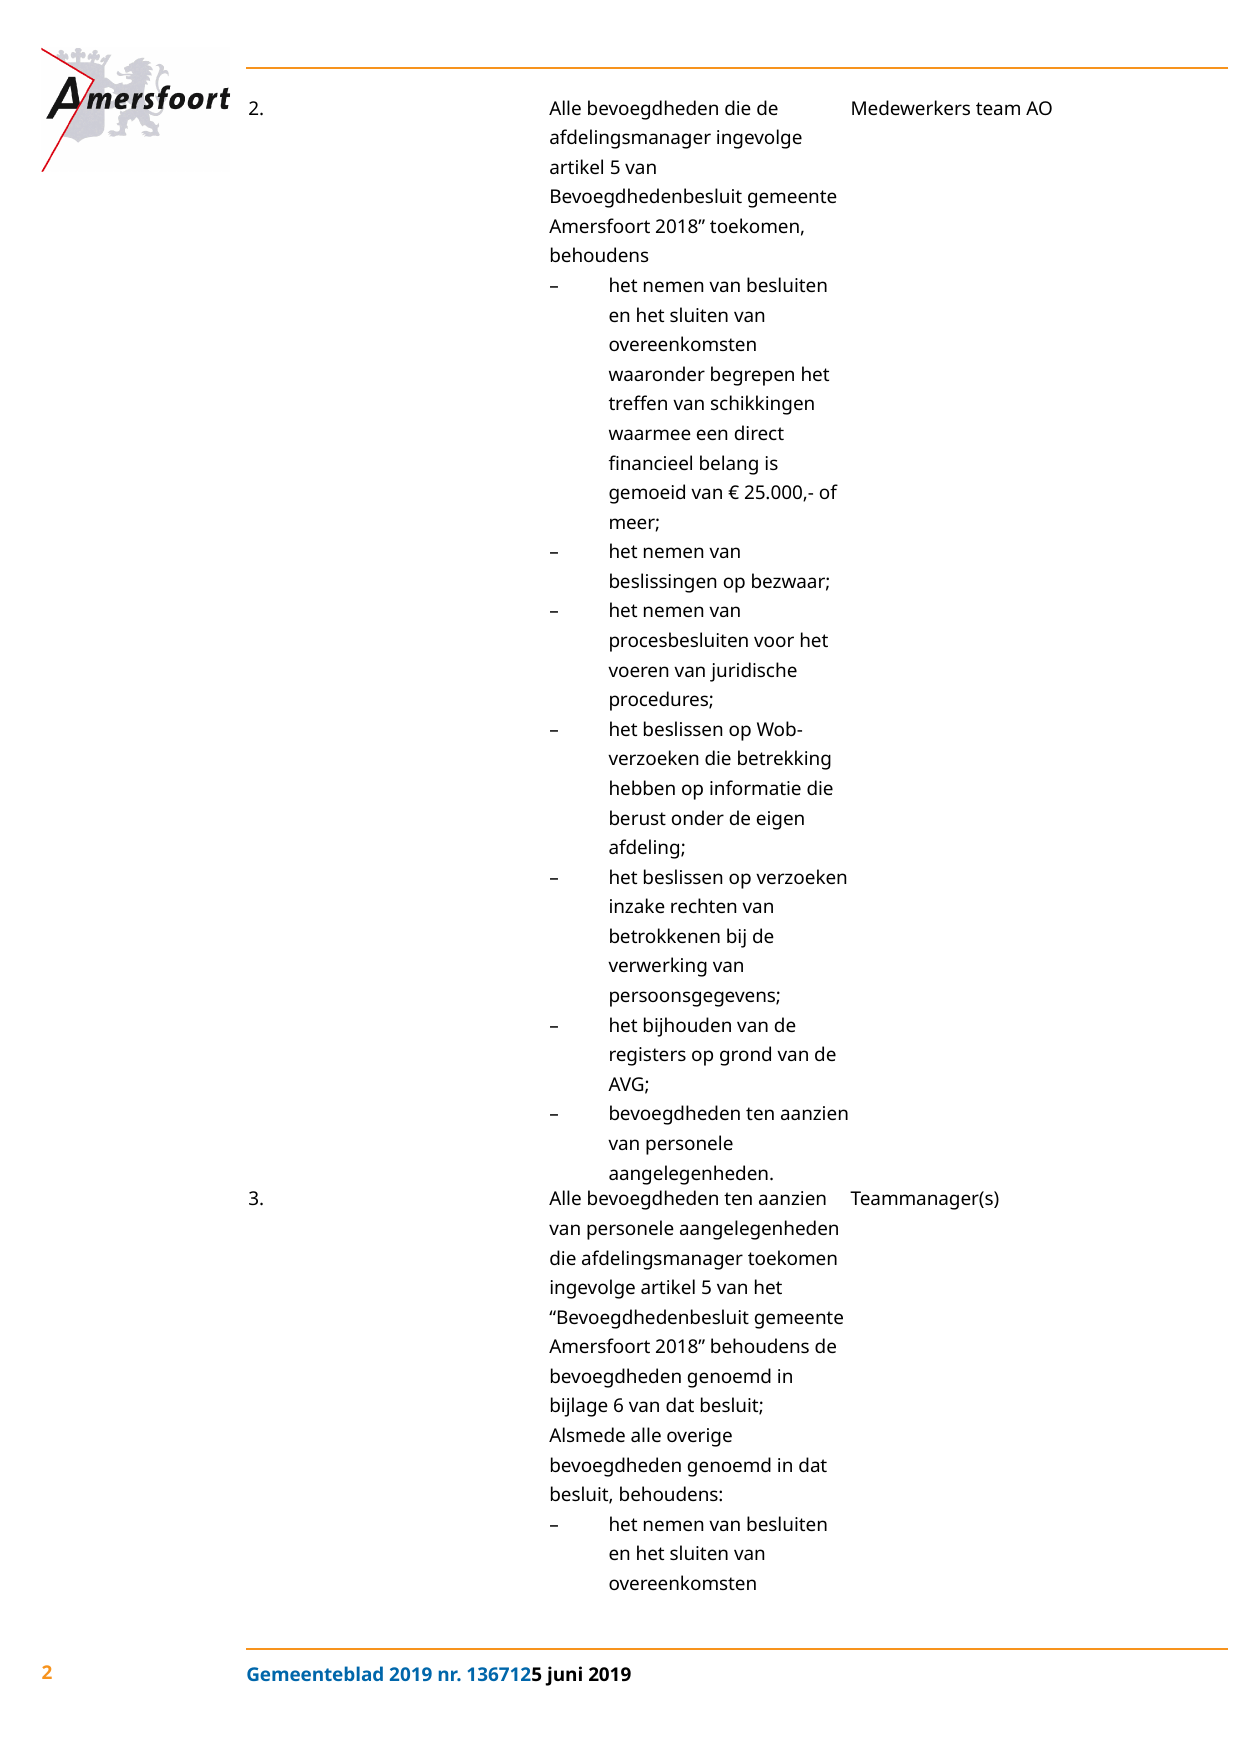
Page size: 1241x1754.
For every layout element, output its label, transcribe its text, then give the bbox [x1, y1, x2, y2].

picture [41, 47, 231, 172]
table_cell Alle bevoegdheden die de afdelingsmanager ingevolge artikel 5 van Bevoegdhedenbesluit gemeente Amersfoort 2018” toekomen, behoudens het nemen van besluiten en het sluiten van overeenkomsten waaronder begrepen het treffen van schikkingen waarmee een direct financieel belang is gemoeid van € 25.000,- of meer; het nemen van beslissingen op bezwaar; het nemen van procesbesluiten voor het voeren van juridische procedures; het beslissen op Wob-verzoeken die betrekking hebben op informatie die berust onder de eigen afdeling; het beslissen op verzoeken inzake rechten van betrokkenen bij de verwerking van persoonsgegevens; het bijhouden van de registers op grond van de AVG; bevoegdheden ten aanzien van personele aangelegenheden. [549, 95, 850, 1186]
table_cell 2. [248, 95, 549, 1186]
table_cell Medewerkers team AO [850, 95, 1152, 1186]
table_cell 3. [248, 1186, 549, 1596]
table_cell Alle bevoegdheden ten aanzien van personele aangelegenheden die afdelingsmanager toekomen ingevolge artikel 5 van het “Bevoegdhedenbesluit gemeente Amersfoort 2018” behoudens de bevoegdheden genoemd in bijlage 6 van dat besluit; Alsmede alle overige bevoegdheden genoemd in dat besluit, behoudens: het nemen van besluiten en het sluiten van overeenkomsten [549, 1186, 850, 1596]
table_cell Teammanager(s) [850, 1186, 1152, 1596]
